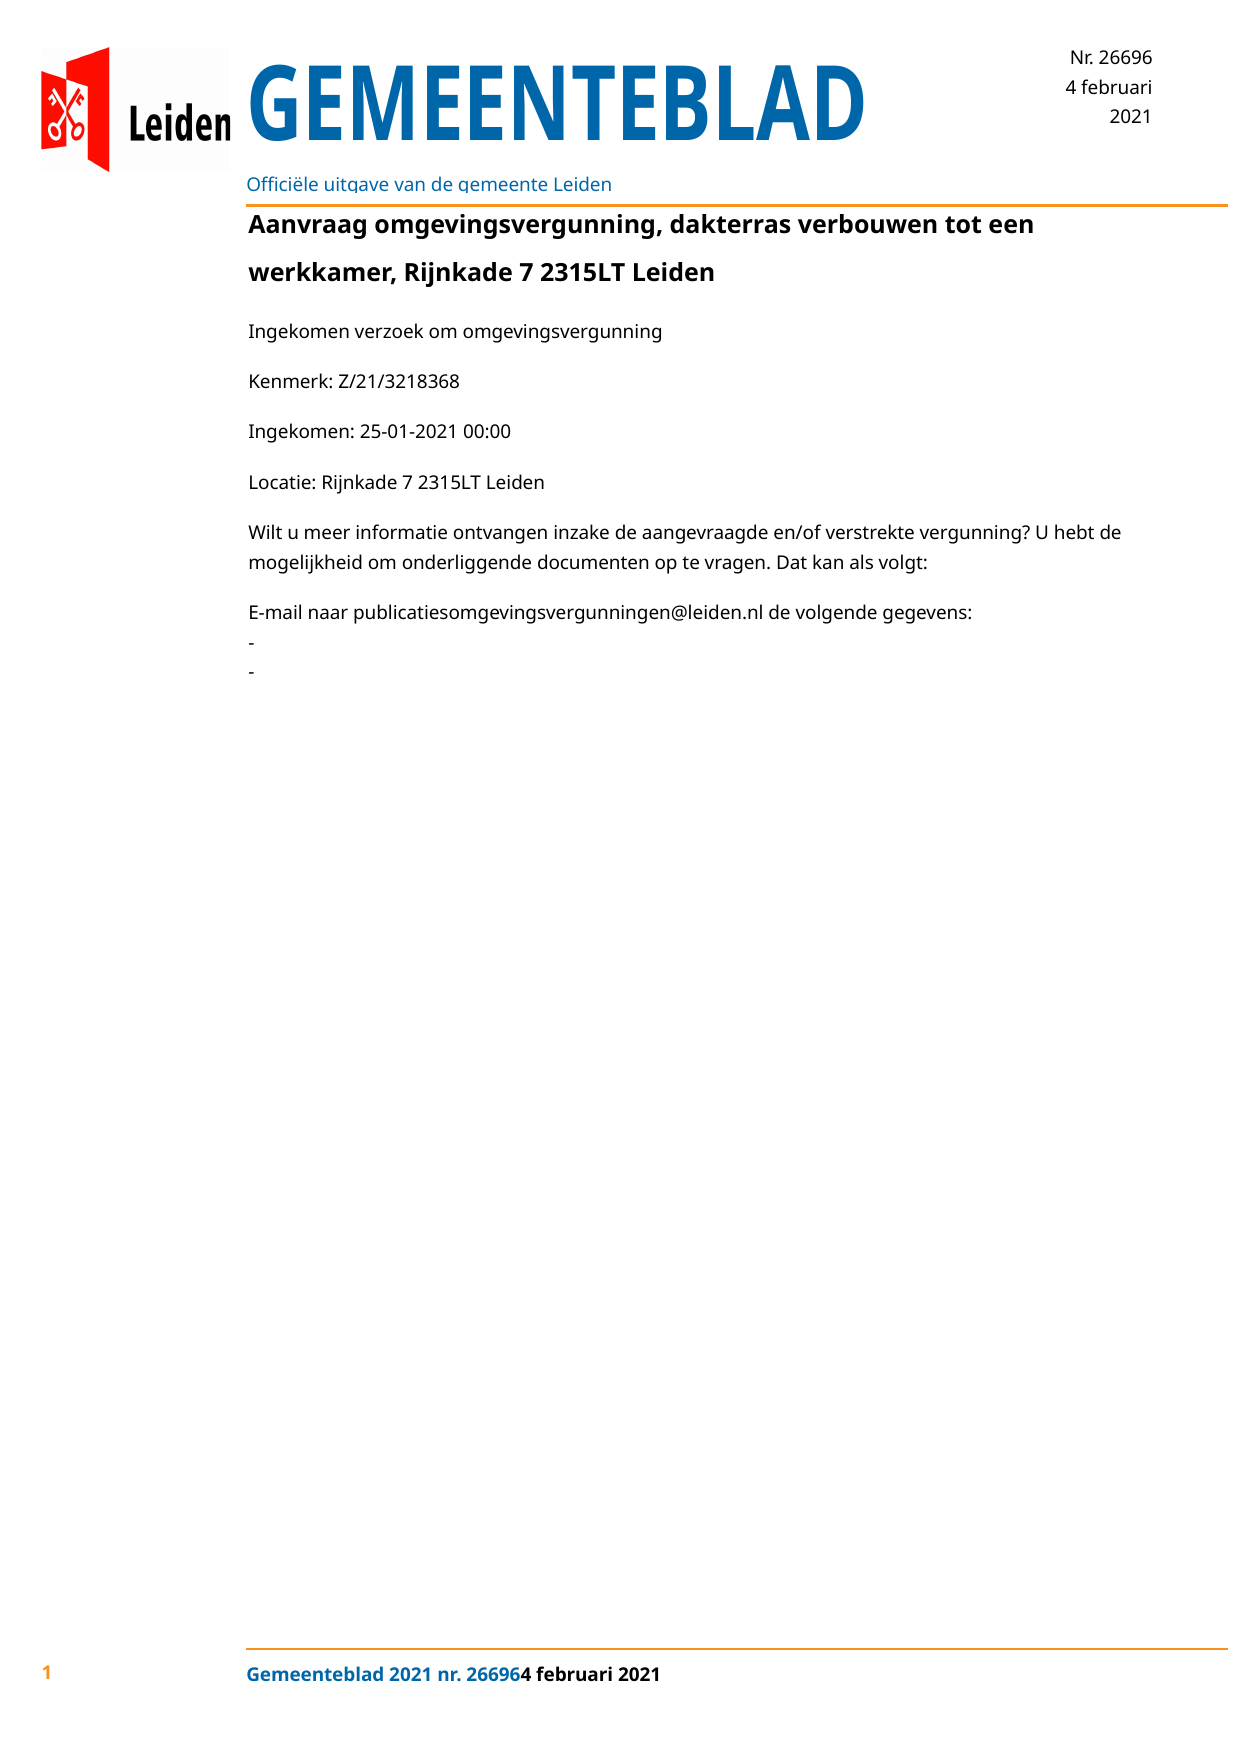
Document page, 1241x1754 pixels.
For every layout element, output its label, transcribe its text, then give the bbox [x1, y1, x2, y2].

text Ingekomen: 25-01-2021 00:00 [248, 419, 1152, 444]
text Wilt u meer informatie ontvangen inzake de aangevraagde en/of verstrekte vergunning? U hebt de mogelijkheid om onderliggende documenten op te vragen. Dat kan als volgt: [248, 519, 1152, 575]
text Kenmerk: Z/21/3218368 [248, 368, 1152, 394]
text Aanvraag omgevingsvergunning, dakterras verbouwen tot een werkkamer, Rijnkade 7 2315LT Leiden [248, 207, 1152, 288]
text E-mail naar publicatiesomgevingsvergunningen@leiden.nl de volgende gegevens: [248, 599, 1152, 625]
text Ingekomen verzoek om omgevingsvergunning [248, 318, 1152, 344]
text Locatie: Rijnkade 7 2315LT Leiden [248, 469, 1152, 495]
picture [41, 47, 231, 172]
